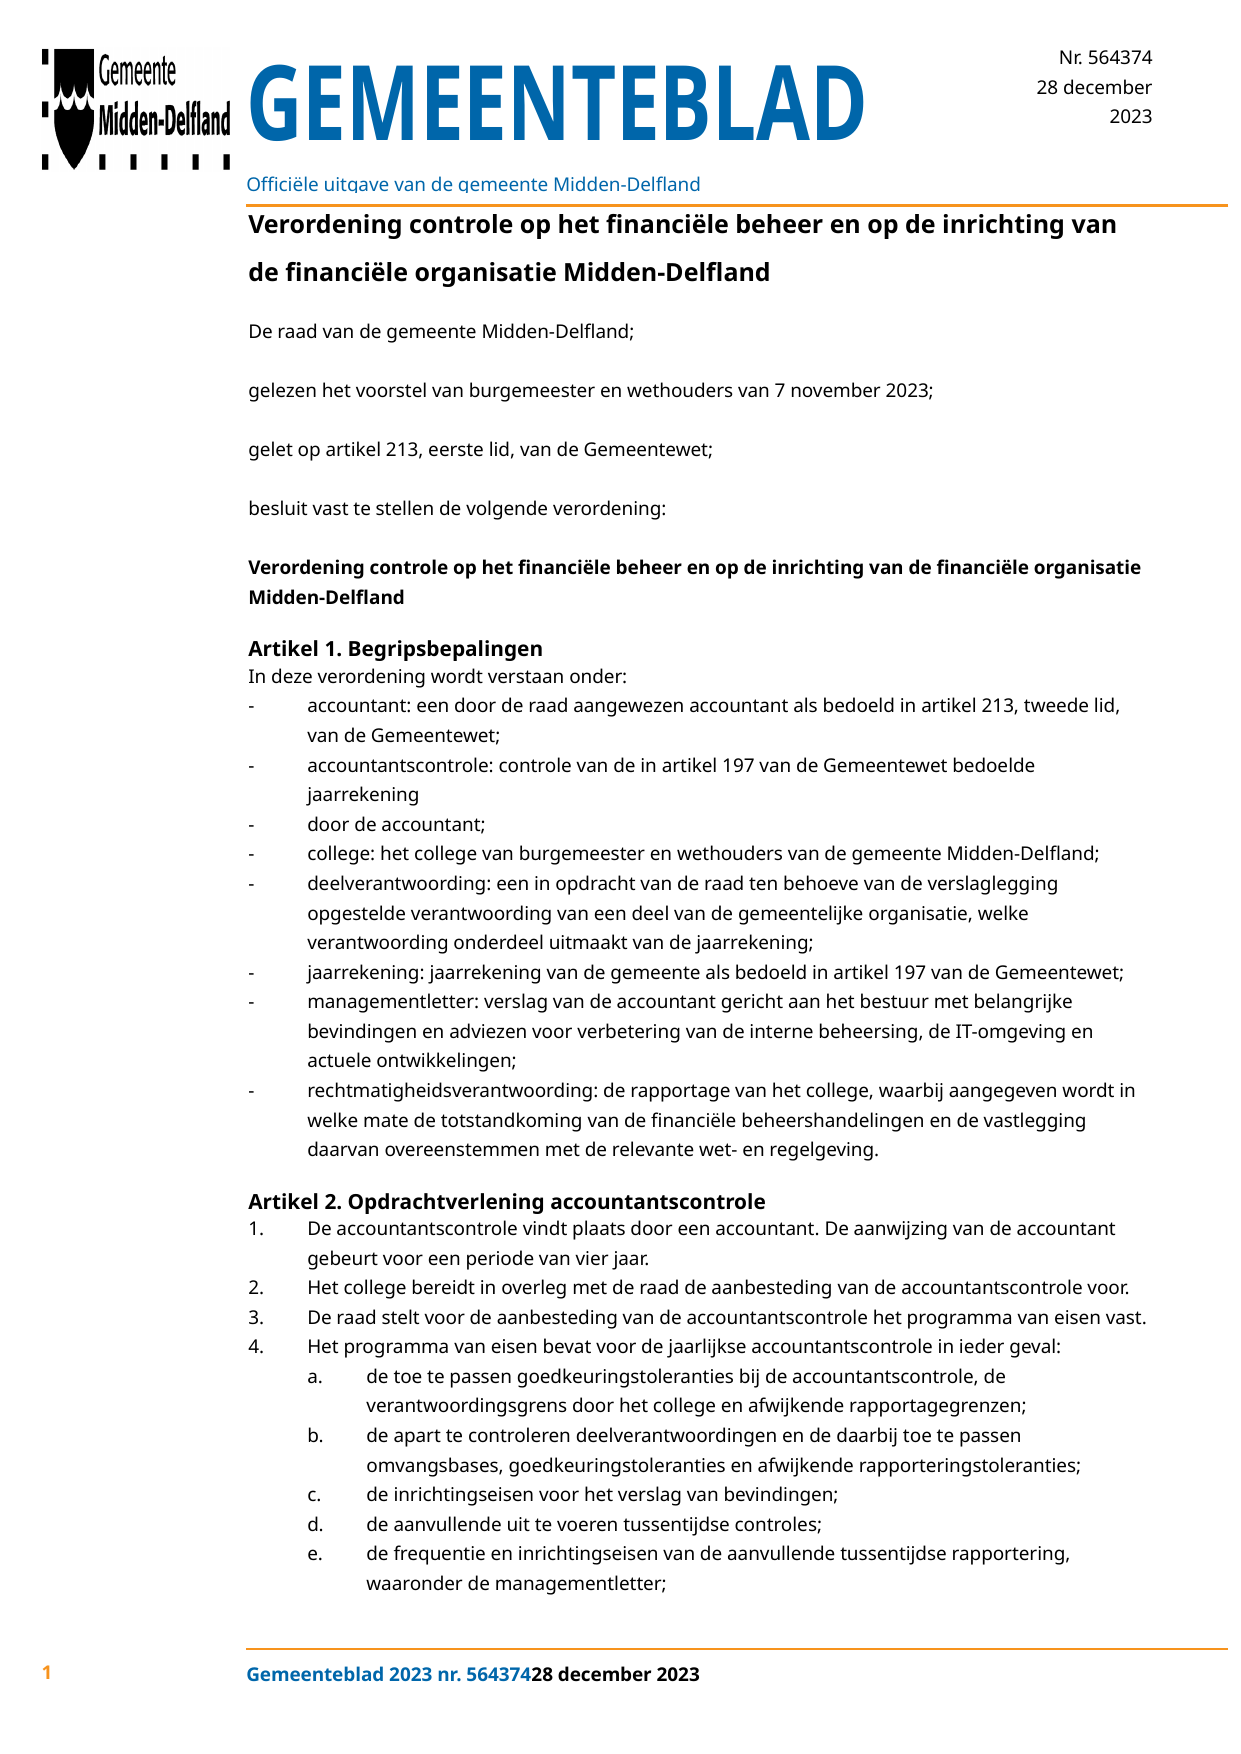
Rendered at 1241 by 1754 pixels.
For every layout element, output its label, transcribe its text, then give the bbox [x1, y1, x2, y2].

text gelezen het voorstel van burgemeester en wethouders van 7 november 2023; [248, 377, 1152, 403]
list de apart te controleren deelverantwoordingen en de daarbij toe te passen omvangsbases, goedkeuringstoleranties en afwijkende rapporteringstoleranties; [307, 1422, 1152, 1478]
list de inrichtingseisen voor het verslag van bevindingen; [307, 1481, 1152, 1507]
list deelverantwoording: een in opdracht van de raad ten behoeve van de verslaglegging opgestelde verantwoording van een deel van de gemeentelijke organisatie, welke verantwoording onderdeel uitmaakt van de jaarrekening; [248, 870, 1152, 955]
list jaarrekening: jaarrekening van de gemeente als bedoeld in artikel 197 van de Gemeentewet; [248, 959, 1152, 984]
text Artikel 2. Opdrachtverlening accountantscontrole [248, 1187, 1152, 1215]
list Het college bereidt in overleg met de raad de aanbesteding van de accountantscontrole voor. [248, 1274, 1152, 1300]
text Verordening controle op het financiële beheer en op de inrichting van de financiële organisatie Midden-Delfland [248, 207, 1152, 288]
text De raad van de gemeente Midden-Delfland; [248, 318, 1152, 344]
text gelet op artikel 213, eerste lid, van de Gemeentewet; [248, 436, 1152, 462]
text besluit vast te stellen de volgende verordening: [248, 495, 1152, 521]
list De raad stelt voor de aanbesteding van de accountantscontrole het programma van eisen vast. [248, 1304, 1152, 1330]
list Het programma van eisen bevat voor de jaarlijkse accountantscontrole in ieder geval: [248, 1333, 1152, 1359]
list managementletter: verslag van de accountant gericht aan het bestuur met belangrijke bevindingen en adviezen voor verbetering van de interne beheersing, de IT-omgeving en actuele ontwikkelingen; [248, 988, 1152, 1073]
text In deze verordening wordt verstaan onder: [248, 663, 1152, 689]
text Verordening controle op het financiële beheer en op de inrichting van de financiële organisatie Midden-Delfland [248, 554, 1152, 610]
list door de accountant; [248, 811, 1152, 837]
picture [41, 47, 231, 172]
list de toe te passen goedkeuringstoleranties bij de accountantscontrole, de verantwoordingsgrens door het college en afwijkende rapportagegrenzen; [307, 1363, 1152, 1418]
list de aanvullende uit te voeren tussentijdse controles; [307, 1511, 1152, 1537]
list accountantscontrole: controle van de in artikel 197 van de Gemeentewet bedoelde jaarrekening [248, 752, 1152, 807]
text Artikel 1. Begripsbepalingen [248, 634, 1152, 663]
list accountant: een door de raad aangewezen accountant als bedoeld in artikel 213, tweede lid, van de Gemeentewet; [248, 693, 1152, 748]
list De accountantscontrole vindt plaats door een accountant. De aanwijzing van de accountant gebeurt voor een periode van vier jaar. [248, 1215, 1152, 1271]
list rechtmatigheidsverantwoording: de rapportage van het college, waarbij aangegeven wordt in welke mate de totstandkoming van de financiële beheershandelingen en de vastlegging daarvan overeenstemmen met de relevante wet- en regelgeving. [248, 1077, 1152, 1162]
list college: het college van burgemeester en wethouders van de gemeente Midden-Delfland; [248, 841, 1152, 866]
list de frequentie en inrichtingseisen van de aanvullende tussentijdse rapportering, waaronder de managementletter; [307, 1541, 1152, 1596]
